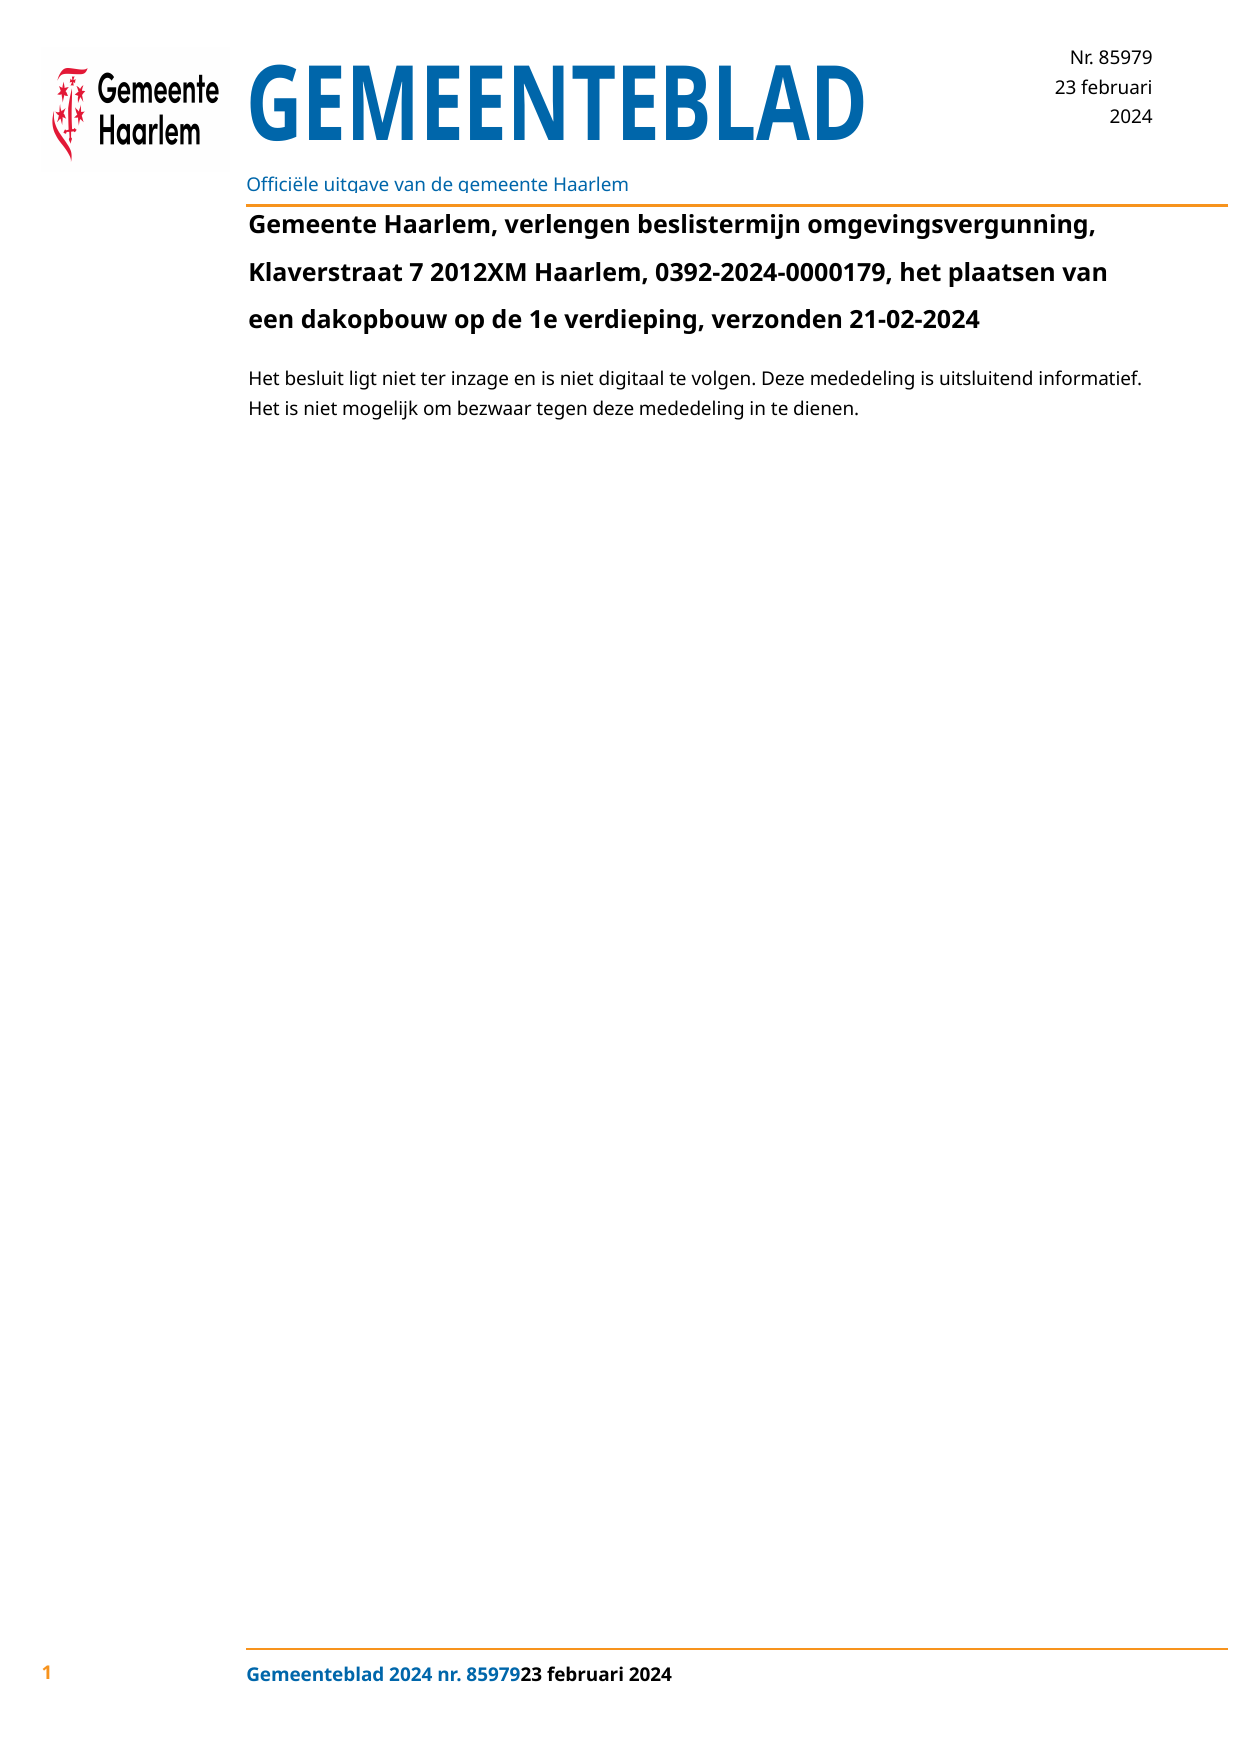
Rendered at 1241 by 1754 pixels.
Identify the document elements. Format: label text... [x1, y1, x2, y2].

text Het besluit ligt niet ter inzage en is niet digitaal te volgen. Deze mededeling is uitsluitend informatief. Het is niet mogelijk om bezwaar tegen deze mededeling in te dienen. [248, 366, 1152, 421]
picture [41, 47, 231, 172]
text Gemeente Haarlem, verlengen beslistermijn omgevingsvergunning, Klaverstraat 7 2012XM Haarlem, 0392-2024-0000179, het plaatsen van een dakopbouw op de 1e verdieping, verzonden 21-02-2024 [248, 207, 1152, 336]
